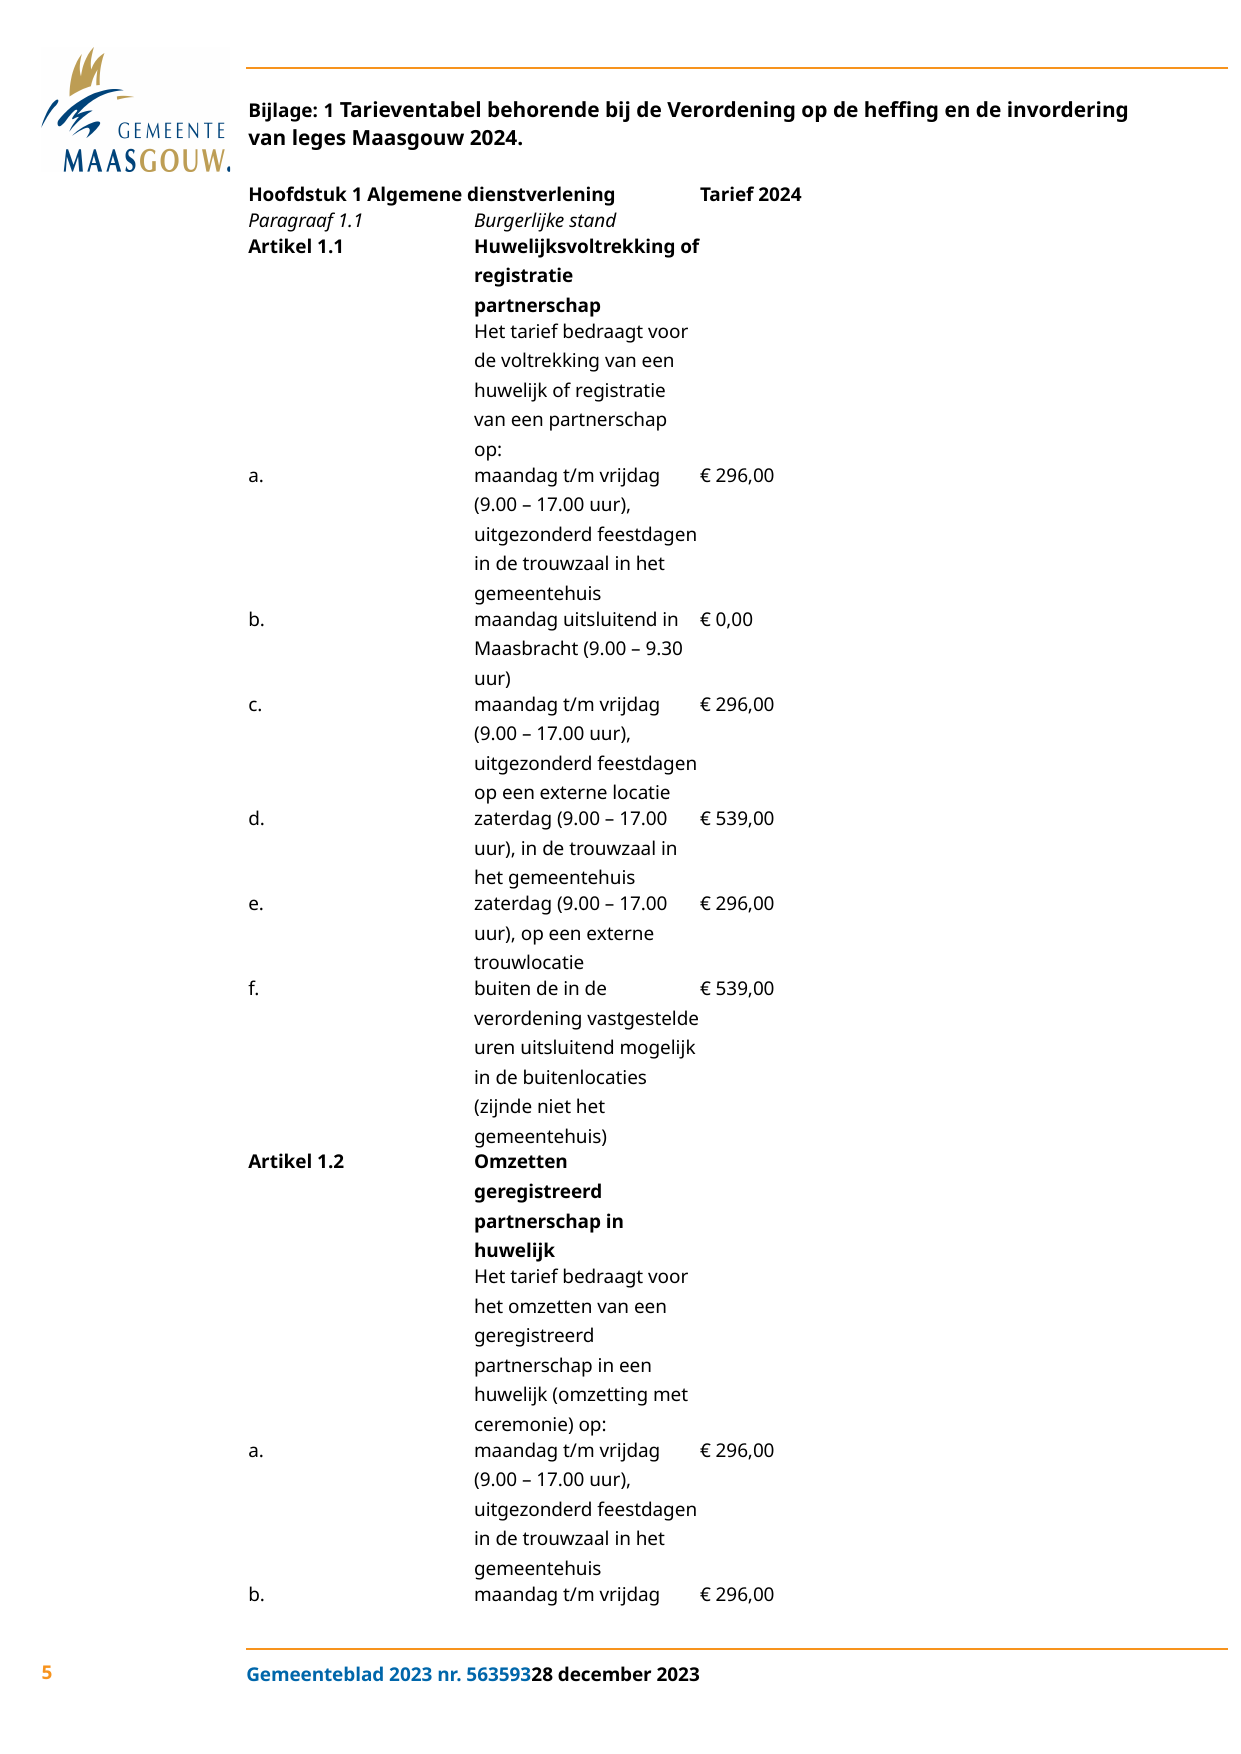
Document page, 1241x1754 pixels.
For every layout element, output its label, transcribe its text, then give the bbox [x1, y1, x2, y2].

table_cell zaterdag (9.00 – 17.00 uur), in de trouwzaal in het gemeentehuis [474, 805, 700, 890]
table_cell Paragraaf 1.1 [248, 207, 474, 233]
table_cell a. [248, 462, 474, 606]
table_cell [248, 318, 474, 462]
table_cell € 296,00 [700, 691, 926, 805]
table_cell b. [248, 606, 474, 691]
table_header Hoofdstuk 1 Algemene dienstverlening [248, 181, 700, 207]
text Bijlage: 1 Tarieventabel behorende bij de Verordening op de heffing en de invordering van leges Maasgouw 2024. [248, 95, 1152, 152]
table_cell maandag t/m vrijdag (9.00 – 17.00 uur), uitgezonderd feestdagen op een externe locatie [474, 691, 700, 805]
table_cell Het tarief bedraagt voor het omzetten van een geregistreerd partnerschap in een huwelijk (omzetting met ceremonie) op: [474, 1263, 700, 1437]
table_cell [700, 1149, 926, 1263]
table_cell € 539,00 [700, 805, 926, 890]
table_cell maandag t/m vrijdag (9.00 – 17.00 uur), uitgezonderd feestdagen in de trouwzaal in het gemeentehuis [474, 462, 700, 606]
table_cell Huwelijksvoltrekking of registratie partnerschap [474, 233, 700, 318]
table_cell c. [248, 691, 474, 805]
table_cell [700, 207, 926, 233]
table_header Tarief 2024 [700, 181, 926, 207]
table_cell € 296,00 [700, 1581, 926, 1607]
table_cell maandag t/m vrijdag [474, 1581, 700, 1607]
table_cell buiten de in de verordening vastgestelde uren uitsluitend mogelijk in de buitenlocaties (zijnde niet het gemeentehuis) [474, 975, 700, 1149]
table_cell a. [248, 1437, 474, 1581]
table_cell d. [248, 805, 474, 890]
table_cell Burgerlijke stand [474, 207, 700, 233]
table_cell Het tarief bedraagt voor de voltrekking van een huwelijk of registratie van een partnerschap op: [474, 318, 700, 462]
table_cell € 296,00 [700, 1437, 926, 1581]
table_cell € 539,00 [700, 975, 926, 1149]
table_cell [248, 1263, 474, 1437]
picture [41, 47, 231, 172]
table_cell [700, 1263, 926, 1437]
table_cell zaterdag (9.00 – 17.00 uur), op een externe trouwlocatie [474, 890, 700, 975]
table_cell [700, 318, 926, 462]
table_cell b. [248, 1581, 474, 1607]
table_cell maandag t/m vrijdag (9.00 – 17.00 uur), uitgezonderd feestdagen in de trouwzaal in het gemeentehuis [474, 1437, 700, 1581]
table_cell e. [248, 890, 474, 975]
table_cell € 296,00 [700, 890, 926, 975]
table_cell € 0,00 [700, 606, 926, 691]
table_cell [700, 233, 926, 318]
table_cell f. [248, 975, 474, 1149]
table_cell maandag uitsluitend in Maasbracht (9.00 – 9.30 uur) [474, 606, 700, 691]
table_cell Artikel 1.2 [248, 1149, 474, 1263]
table_cell Omzetten geregistreerd partnerschap in huwelijk [474, 1149, 700, 1263]
table_cell Artikel 1.1 [248, 233, 474, 318]
table_cell € 296,00 [700, 462, 926, 606]
